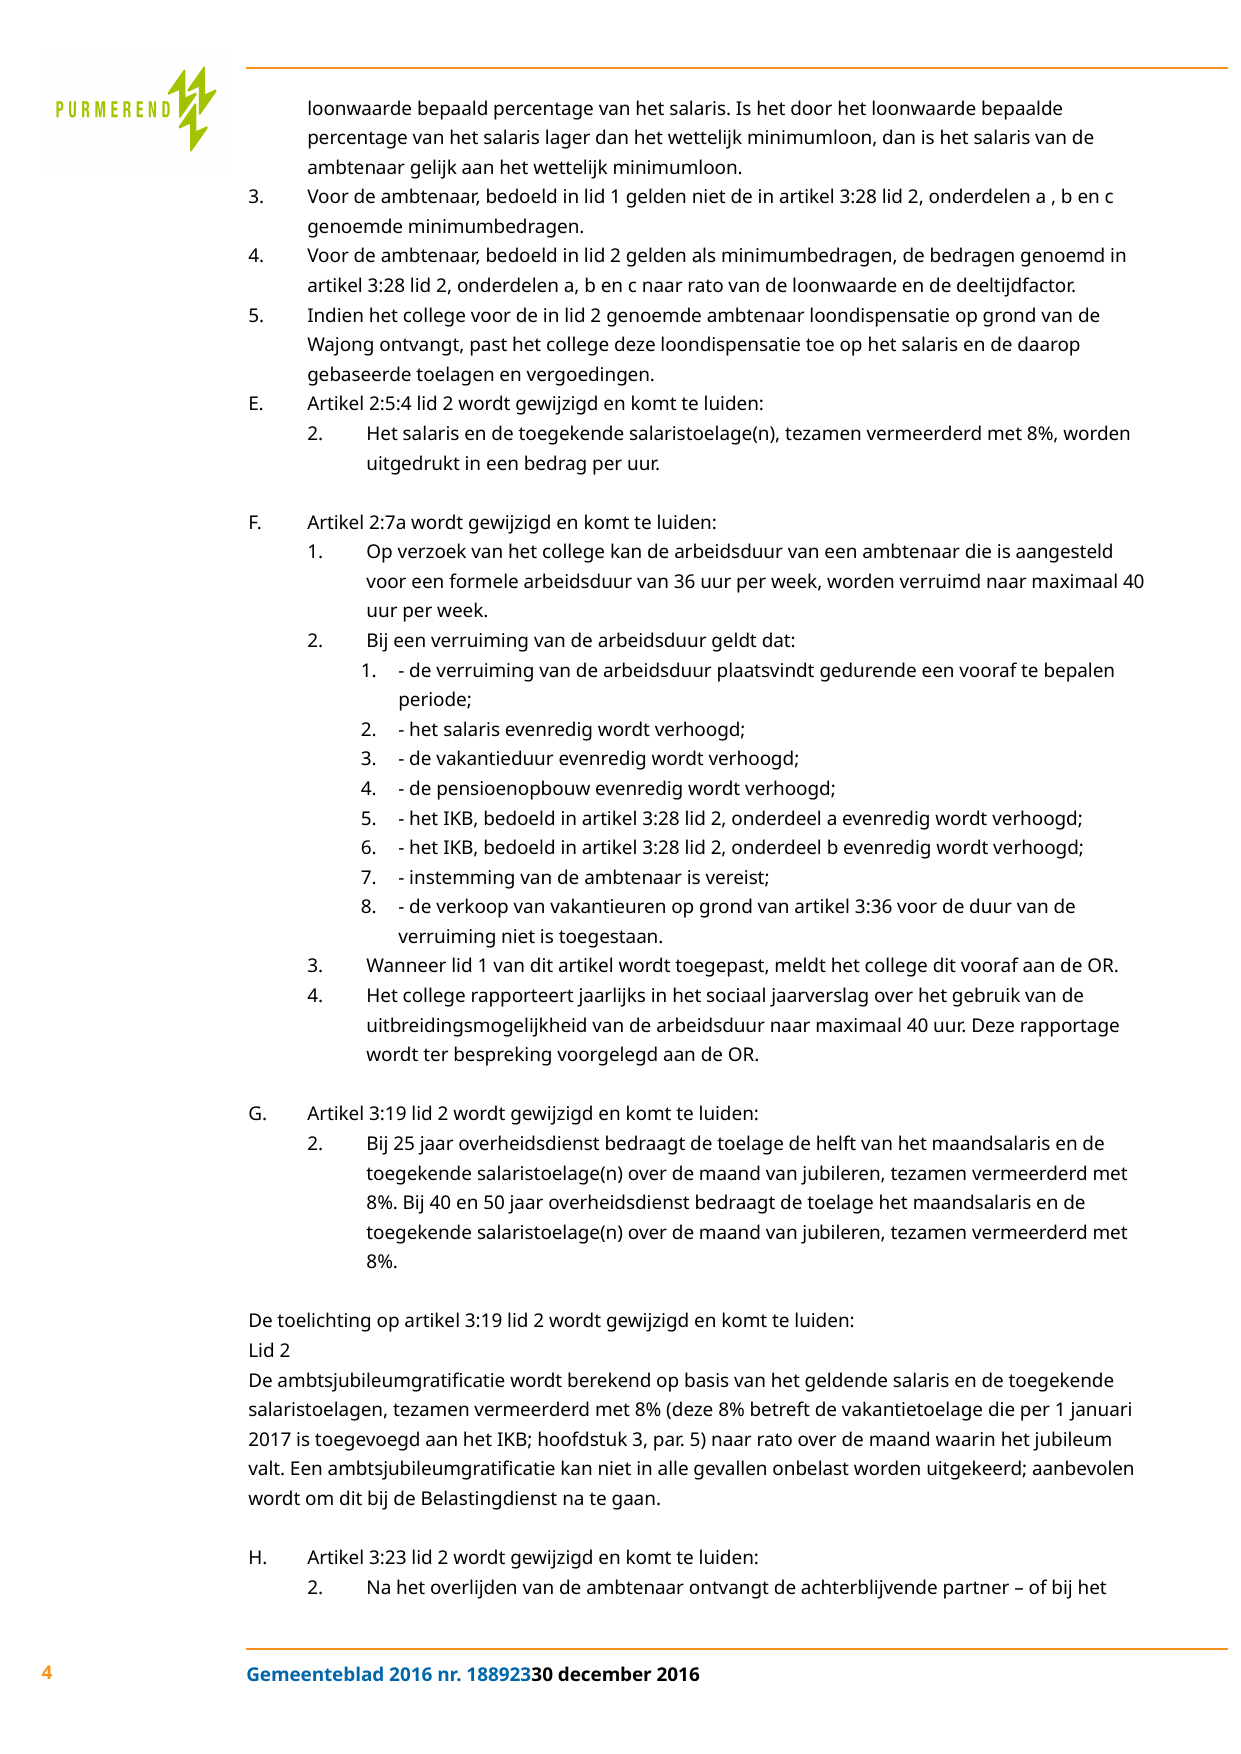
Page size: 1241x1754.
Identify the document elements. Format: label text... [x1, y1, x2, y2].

list - de pensioenopbouw evenredig wordt verhoogd; [361, 775, 1152, 801]
list Na het overlijden van de ambtenaar ontvangt de achterblijvende partner – of bij het [307, 1574, 1152, 1600]
list - instemming van de ambtenaar is vereist; [361, 864, 1152, 890]
picture [41, 47, 231, 172]
list Indien het college voor de in lid 2 genoemde ambtenaar loondispensatie op grond van de Wajong ontvangt, past het college deze loondispensatie toe op het salaris en de daarop gebaseerde toelagen en vergoedingen. [248, 302, 1152, 387]
list Voor de ambtenaar, bedoeld in lid 1 gelden niet de in artikel 3:28 lid 2, onderdelen a , b en c genoemde minimumbedragen. [248, 183, 1152, 239]
list Het college rapporteert jaarlijks in het sociaal jaarverslag over het gebruik van de uitbreidingsmogelijkheid van de arbeidsduur naar maximaal 40 uur. Deze rapportage wordt ter bespreking voorgelegd aan de OR. [307, 982, 1152, 1067]
list Wanneer lid 1 van dit artikel wordt toegepast, meldt het college dit vooraf aan de OR. [307, 953, 1152, 978]
list - het IKB, bedoeld in artikel 3:28 lid 2, onderdeel a evenredig wordt verhoogd; [361, 805, 1152, 831]
text De toelichting op artikel 3:19 lid 2 wordt gewijzigd en komt te luiden: [248, 1308, 1152, 1333]
text Lid 2 [248, 1337, 1152, 1363]
list - het salaris evenredig wordt verhoogd; [361, 716, 1152, 742]
list Voor de ambtenaar, bedoeld in lid 2 gelden als minimumbedragen, de bedragen genoemd in artikel 3:28 lid 2, onderdelen a, b en c naar rato van de loonwaarde en de deeltijdfactor. [248, 243, 1152, 298]
list Artikel 2:7a wordt gewijzigd en komt te luiden: [248, 509, 1152, 535]
list - de verruiming van de arbeidsduur plaatsvindt gedurende een vooraf te bepalen periode; [361, 657, 1152, 712]
list Artikel 2:5:4 lid 2 wordt gewijzigd en komt te luiden: [248, 391, 1152, 416]
list Artikel 3:23 lid 2 wordt gewijzigd en komt te luiden: [248, 1544, 1152, 1570]
text De ambtsjubileumgratificatie wordt berekend op basis van het geldende salaris en de toegekende salaristoelagen, tezamen vermeerderd met 8% (deze 8% betreft de vakantietoelage die per 1 januari 2017 is toegevoegd aan het IKB; hoofdstuk 3, par. 5) naar rato over de maand waarin het jubileum valt. Een ambtsjubileumgratificatie kan niet in alle gevallen onbelast worden uitgekeerd; aanbevolen wordt om dit bij de Belastingdienst na te gaan. [248, 1367, 1152, 1511]
list Het salaris en de toegekende salaristoelage(n), tezamen vermeerderd met 8%, worden uitgedrukt in een bedrag per uur. [307, 420, 1152, 476]
list - de vakantieduur evenredig wordt verhoogd; [361, 746, 1152, 771]
list - de verkoop van vakantieuren op grond van artikel 3:36 voor de duur van de verruiming niet is toegestaan. [361, 893, 1152, 949]
list loonwaarde bepaald percentage van het salaris. Is het door het loonwaarde bepaalde percentage van het salaris lager dan het wettelijk minimumloon, dan is het salaris van de ambtenaar gelijk aan het wettelijk minimumloon. [248, 95, 1152, 180]
list Bij 25 jaar overheidsdienst bedraagt de toelage de helft van het maandsalaris en de toegekende salaristoelage(n) over de maand van jubileren, tezamen vermeerderd met 8%. Bij 40 en 50 jaar overheidsdienst bedraagt de toelage het maandsalaris en de toegekende salaristoelage(n) over de maand van jubileren, tezamen vermeerderd met 8%. [307, 1130, 1152, 1274]
list Artikel 3:19 lid 2 wordt gewijzigd en komt te luiden: [248, 1101, 1152, 1126]
list Op verzoek van het college kan de arbeidsduur van een ambtenaar die is aangesteld voor een formele arbeidsduur van 36 uur per week, worden verruimd naar maximaal 40 uur per week. [307, 538, 1152, 623]
list Bij een verruiming van de arbeidsduur geldt dat: [307, 627, 1152, 653]
list - het IKB, bedoeld in artikel 3:28 lid 2, onderdeel b evenredig wordt verhoogd; [361, 834, 1152, 860]
